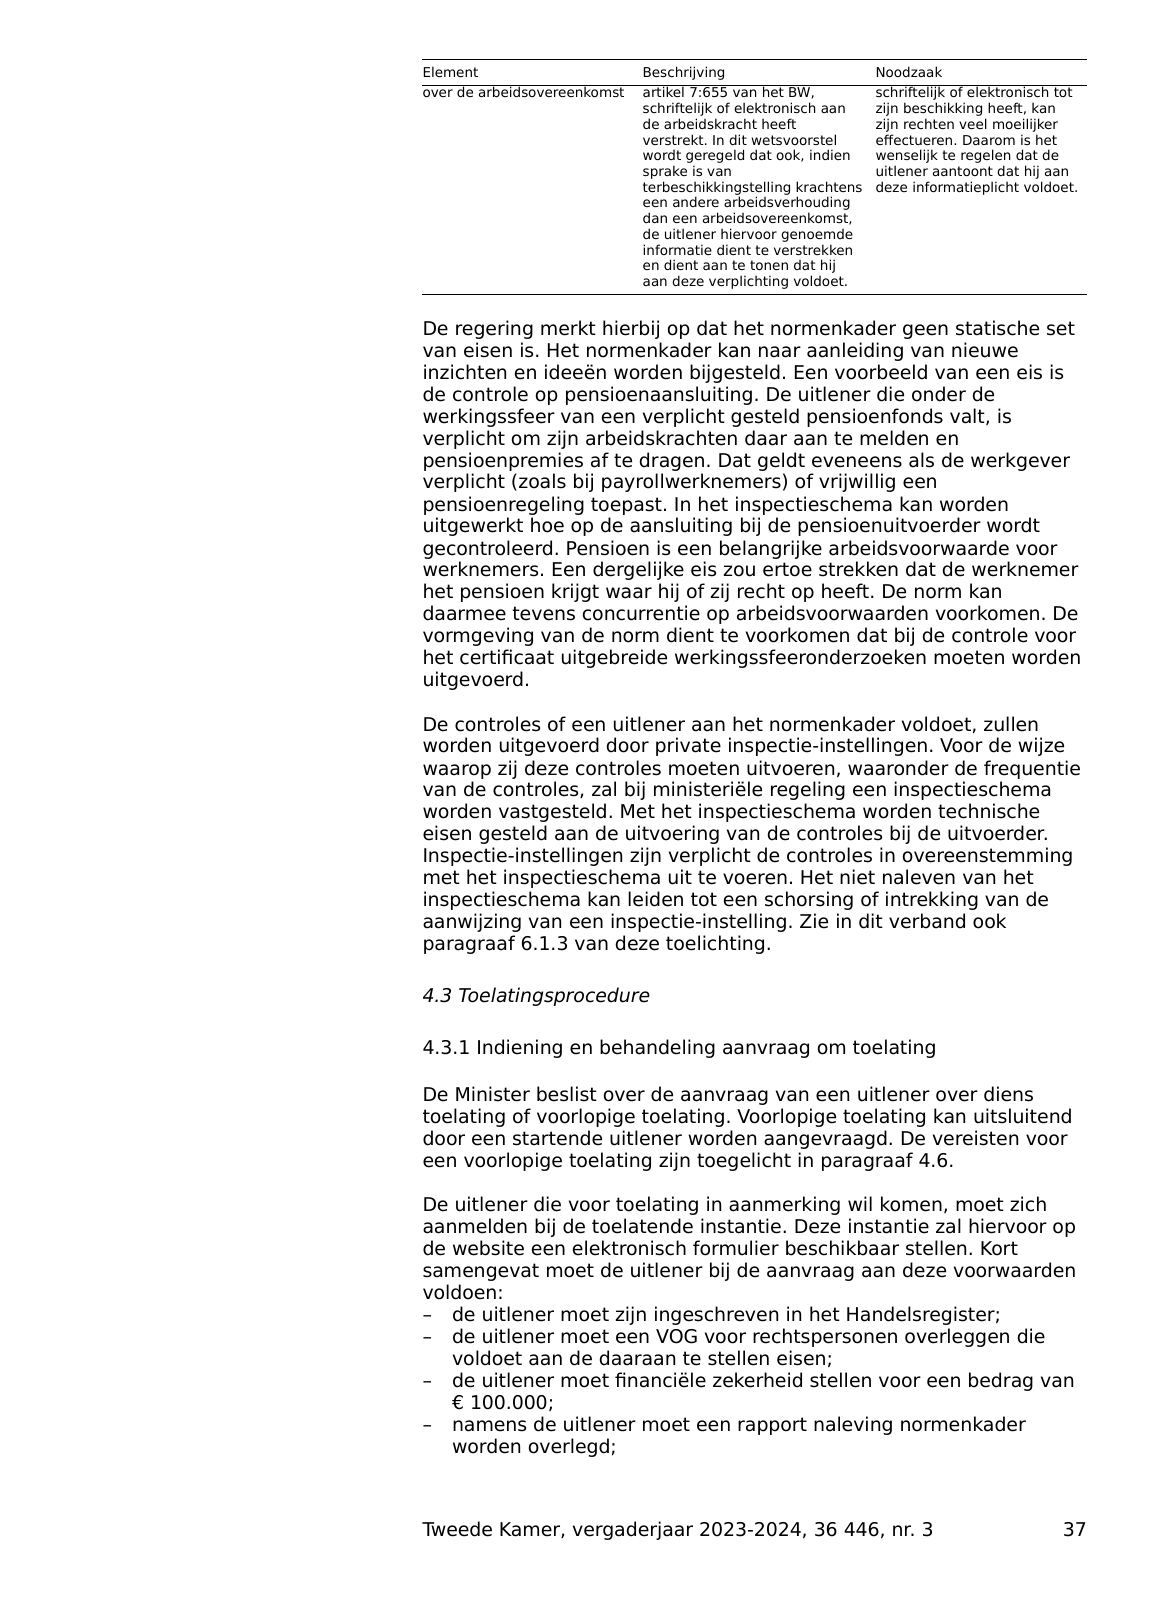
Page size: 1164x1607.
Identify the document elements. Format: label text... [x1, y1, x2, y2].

table_cell artikel 7:655 van het BW, schriftelijk of elektronisch aan de arbeidskracht heeft verstrekt. In dit wetsvoorstel wordt geregeld dat ook, indien sprake is van terbeschikkingstelling krachtens een andere arbeidsverhouding dan een arbeidsovereenkomst, de uitlener hiervoor genoemde informatie dient te verstrekken en dient aan te tonen dat hij aan deze verplichting voldoet. [637, 86, 869, 294]
subtitle 4.3.1 Indiening en behandeling aanvraag om toelating [422, 1037, 1087, 1059]
table_cell schriftelijk of elektronisch tot zijn beschikking heeft, kan zijn rechten veel moeilijker effectueren. Daarom is het wenselijk te regelen dat de uitlener aantoont dat hij aan deze informatieplicht voldoet. [870, 86, 1087, 294]
text De uitlener die voor toelating in aanmerking wil komen, moet zich aanmelden bij de toelatende instantie. Deze instantie zal hiervoor op de website een elektronisch formulier beschikbaar stellen. Kort samengevat moet de uitlener bij de aanvraag aan deze voorwaarden voldoen: [422, 1194, 1087, 1304]
table_header Beschrijving [637, 60, 869, 85]
text – de uitlener moet een VOG voor rechtspersonen overleggen die voldoet aan de daaraan te stellen eisen; [422, 1326, 1087, 1370]
table_cell over de arbeidsovereenkomst [422, 86, 637, 294]
text De regering merkt hierbij op dat het normenkader geen statische set van eisen is. Het normenkader kan naar aanleiding van nieuwe inzichten en ideeën worden bijgesteld. Een voorbeeld van een eis is de controle op pensioenaansluiting. De uitlener die onder de werkingssfeer van een verplicht gesteld pensioenfonds valt, is verplicht om zijn arbeidskrachten daar aan te melden en pensioenpremies af te dragen. Dat geldt eveneens als de werkgever verplicht (zoals bij payrollwerknemers) of vrijwillig een pensioenregeling toepast. In het inspectieschema kan worden uitgewerkt hoe op de aansluiting bij de pensioenuitvoerder wordt gecontroleerd. Pensioen is een belangrijke arbeidsvoorwaarde voor werknemers. Een dergelijke eis zou ertoe strekken dat de werknemer het pensioen krijgt waar hij of zij recht op heeft. De norm kan daarmee tevens concurrentie op arbeidsvoorwaarden voorkomen. De vormgeving van de norm dient te voorkomen dat bij de controle voor het certificaat uitgebreide werkingssfeeronderzoeken moeten worden uitgevoerd. [422, 318, 1087, 691]
table_header Element [422, 60, 637, 85]
text De controles of een uitlener aan het normenkader voldoet, zullen worden uitgevoerd door private inspectie-instellingen. Voor de wijze waarop zij deze controles moeten uitvoeren, waaronder de frequentie van de controles, zal bij ministeriële regeling een inspectieschema worden vastgesteld. Met het inspectieschema worden technische eisen gesteld aan de uitvoering van de controles bij de uitvoerder. Inspectie-instellingen zijn verplicht de controles in overeenstemming met het inspectieschema uit te voeren. Het niet naleven van het inspectieschema kan leiden tot een schorsing of intrekking van de aanwijzing van een inspectie-instelling. Zie in dit verband ook paragraaf 6.1.3 van deze toelichting. [422, 713, 1087, 955]
text – namens de uitlener moet een rapport naleving normenkader worden overlegd; [422, 1414, 1087, 1458]
text – de uitlener moet zijn ingeschreven in het Handelsregister; [422, 1304, 1087, 1326]
subtitle 4.3 Toelatingsprocedure [422, 985, 1087, 1007]
text – de uitlener moet financiële zekerheid stellen voor een bedrag van € 100.000; [422, 1370, 1087, 1414]
table_header Noodzaak [870, 60, 1087, 85]
text De Minister beslist over de aanvraag van een uitlener over diens toelating of voorlopige toelating. Voorlopige toelating kan uitsluitend door een startende uitlener worden aangevraagd. De vereisten voor een voorlopige toelating zijn toegelicht in paragraaf 4.6. [422, 1084, 1087, 1172]
